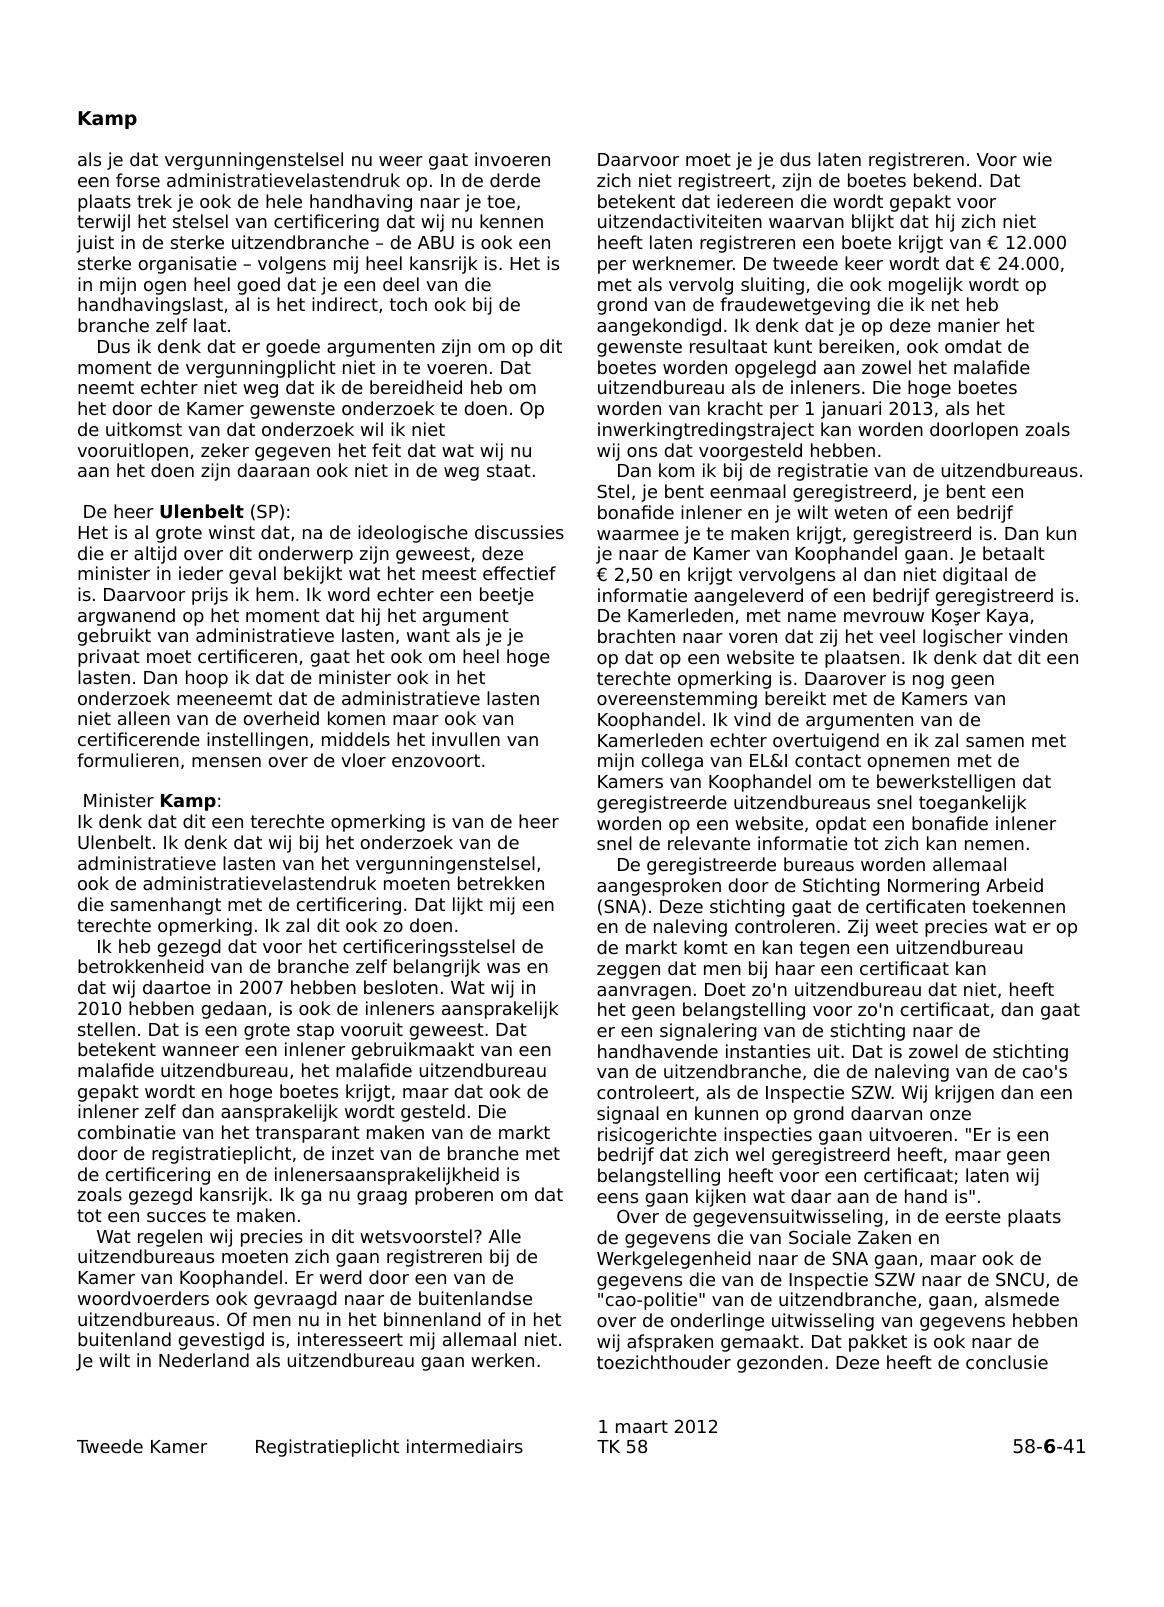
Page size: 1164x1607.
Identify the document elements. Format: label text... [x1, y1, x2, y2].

text Ik heb gezegd dat voor het certificeringsstelsel de betrokkenheid van de branche zelf belangrijk was en dat wij daartoe in 2007 hebben besloten. Wat wij in 2010 hebben gedaan, is ook de inleners aansprakelijk stellen. Dat is een grote stap vooruit geweest. Dat betekent wanneer een inlener gebruikmaakt van een malafide uitzendbureau, het malafide uitzendbureau gepakt wordt en hoge boetes krijgt, maar dat ook de inlener zelf dan aansprakelijk wordt gesteld. Die combinatie van het transparant maken van de markt door de registratieplicht, de inzet van de branche met de certificering en de inlenersaansprakelijkheid is zoals gezegd kansrijk. Ik ga nu graag proberen om dat tot een succes te maken. [77, 936, 567, 1227]
text Het is al grote winst dat, na de ideologische discussies die er altijd over dit onderwerp zijn geweest, deze minister in ieder geval bekijkt wat het meest effectief is. Daarvoor prijs ik hem. Ik word echter een beetje argwanend op het moment dat hij het argument gebruikt van administratieve lasten, want als je je privaat moet certificeren, gaat het ook om heel hoge lasten. Dan hoop ik dat de minister ook in het onderzoek meeneemt dat de administratieve lasten niet alleen van de overheid komen maar ook van certificerende instellingen, middels het invullen van formulieren, mensen over de vloer enzovoort. [77, 523, 567, 771]
text als je dat vergunningenstelsel nu weer gaat invoeren een forse administratievelastendruk op. In de derde plaats trek je ook de hele handhaving naar je toe, terwijl het stelsel van certificering dat wij nu kennen juist in de sterke uitzendbranche – de ABU is ook een sterke organisatie – volgens mij heel kansrijk is. Het is in mijn ogen heel goed dat je een deel van die handhavingslast, al is het indirect, toch ook bij de branche zelf laat. [77, 150, 567, 337]
text De geregistreerde bureaus worden allemaal aangesproken door de Stichting Normering Arbeid (SNA). Deze stichting gaat de certificaten toekennen en de naleving controleren. Zij weet precies wat er op de markt komt en kan tegen een uitzendbureau zeggen dat men bij haar een certificaat kan aanvragen. Doet zo'n uitzendbureau dat niet, heeft het geen belangstelling voor zo'n certificaat, dan gaat er een signalering van de stichting naar de handhavende instanties uit. Dat is zowel de stichting van de uitzendbranche, die de naleving van de cao's controleert, als de Inspectie SZW. Wij krijgen dan een signaal en kunnen op grond daarvan onze risicogerichte inspecties gaan uitvoeren. "Er is een bedrijf dat zich wel geregistreerd heeft, maar geen belangstelling heeft voor een certificaat; laten wij eens gaan kijken wat daar aan de hand is". [596, 855, 1087, 1207]
text Daarvoor moet je je dus laten registreren. Voor wie zich niet registreert, zijn de boetes bekend. Dat betekent dat iedereen die wordt gepakt voor uitzendactiviteiten waarvan blijkt dat hij zich niet heeft laten registreren een boete krijgt van € 12.000 per werknemer. De tweede keer wordt dat € 24.000, met als vervolg sluiting, die ook mogelijk wordt op grond van de fraudewetgeving die ik net heb aangekondigd. Ik denk dat je op deze manier het gewenste resultaat kunt bereiken, ook omdat de boetes worden opgelegd aan zowel het malafide uitzendbureau als de inleners. Die hoge boetes worden van kracht per 1 januari 2013, als het inwerkingtredingstraject kan worden doorlopen zoals wij ons dat voorgesteld hebben. [596, 150, 1087, 461]
text Minister Kamp: [77, 791, 567, 812]
text Over de gegevensuitwisseling, in de eerste plaats de gegevens die van Sociale Zaken en Werkgelegenheid naar de SNA gaan, maar ook de gegevens die van de Inspectie SZW naar de SNCU, de "cao-politie" van de uitzendbranche, gaan, alsmede over de onderlinge uitwisseling van gegevens hebben wij afspraken gemaakt. Dat pakket is ook naar de toezichthouder gezonden. Deze heeft de conclusie [596, 1207, 1087, 1373]
text Ik denk dat dit een terechte opmerking is van de heer Ulenbelt. Ik denk dat wij bij het onderzoek van de administratieve lasten van het vergunningenstelsel, ook de administratievelastendruk moeten betrekken die samenhangt met de certificering. Dat lijkt mij een terechte opmerking. Ik zal dit ook zo doen. [77, 812, 567, 936]
text Dus ik denk dat er goede argumenten zijn om op dit moment de vergunningplicht niet in te voeren. Dat neemt echter niet weg dat ik de bereidheid heb om het door de Kamer gewenste onderzoek te doen. Op de uitkomst van dat onderzoek wil ik niet vooruitlopen, zeker gegeven het feit dat wat wij nu aan het doen zijn daaraan ook niet in de weg staat. [77, 337, 567, 482]
text Wat regelen wij precies in dit wetsvoorstel? Alle uitzendbureaus moeten zich gaan registreren bij de Kamer van Koophandel. Er werd door een van de woordvoerders ook gevraagd naar de buitenlandse uitzendbureaus. Of men nu in het binnenland of in het buitenland gevestigd is, interesseert mij allemaal niet. Je wilt in Nederland als uitzendbureau gaan werken. [77, 1227, 567, 1372]
text De heer Ulenbelt (SP): [77, 502, 567, 523]
text Dan kom ik bij de registratie van de uitzendbureaus. Stel, je bent eenmaal geregistreerd, je bent een bonafide inlener en je wilt weten of een bedrijf waarmee je te maken krijgt, geregistreerd is. Dan kun je naar de Kamer van Koophandel gaan. Je betaalt € 2,50 en krijgt vervolgens al dan niet digitaal de informatie aangeleverd of een bedrijf geregistreerd is. De Kamerleden, met name mevrouw Koşer Kaya, brachten naar voren dat zij het veel logischer vinden op dat op een website te plaatsen. Ik denk dat dit een terechte opmerking is. Daarover is nog geen overeenstemming bereikt met de Kamers van Koophandel. Ik vind de argumenten van de Kamerleden echter overtuigend en ik zal samen met mijn collega van EL&I contact opnemen met de Kamers van Koophandel om te bewerkstelligen dat geregistreerde uitzendbureaus snel toegankelijk worden op een website, opdat een bonafide inlener snel de relevante informatie tot zich kan nemen. [596, 461, 1087, 855]
